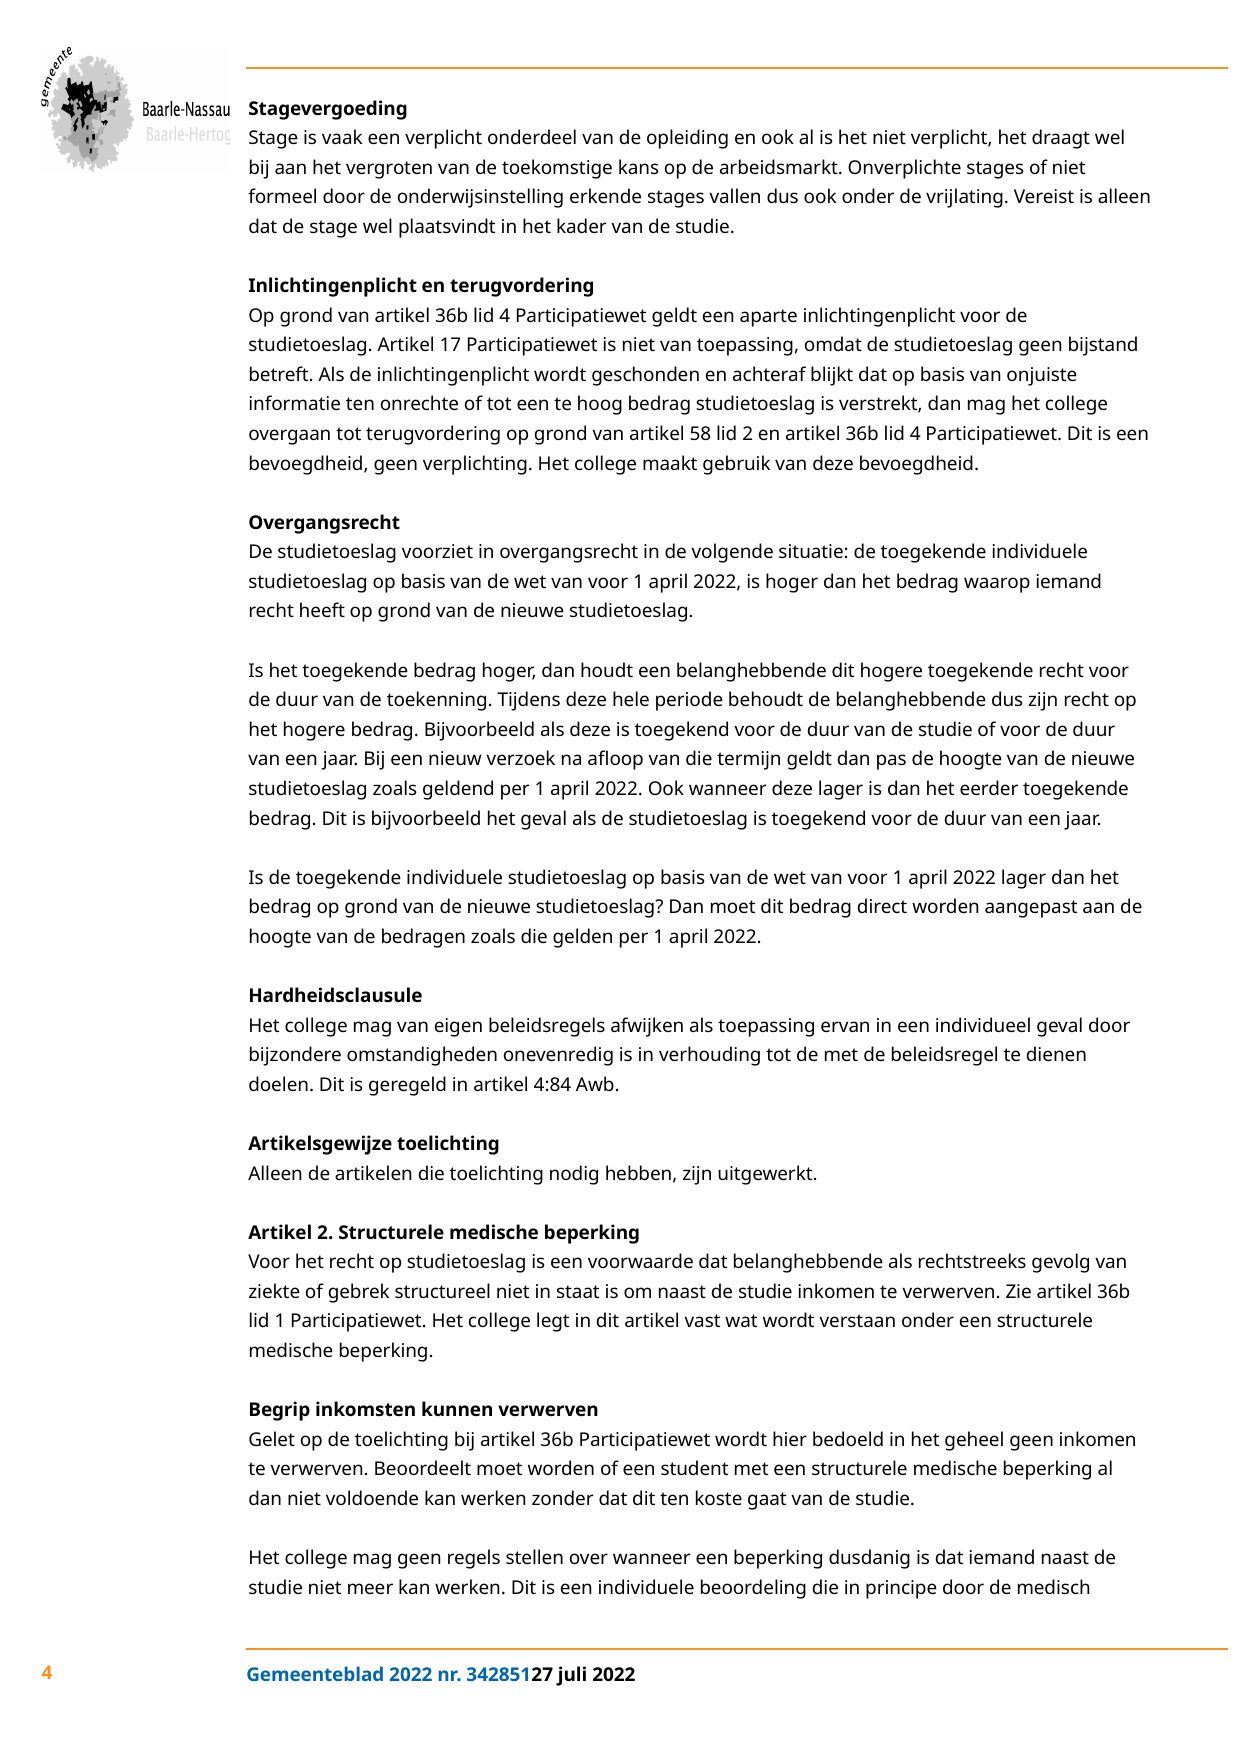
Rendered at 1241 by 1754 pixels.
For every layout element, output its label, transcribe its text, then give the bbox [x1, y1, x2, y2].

picture [41, 47, 231, 172]
text Overgangsrecht [248, 509, 1152, 535]
text De studietoeslag voorziet in overgangsrecht in de volgende situatie: de toegekende individuele studietoeslag op basis van de wet van voor 1 april 2022, is hoger dan het bedrag waarop iemand recht heeft op grond van de nieuwe studietoeslag. [248, 538, 1152, 623]
text Artikel 2. Structurele medische beperking [248, 1219, 1152, 1245]
text Op grond van artikel 36b lid 4 Participatiewet geldt een aparte inlichtingenplicht voor de studietoeslag. Artikel 17 Participatiewet is niet van toepassing, omdat de studietoeslag geen bijstand betreft. Als de inlichtingenplicht wordt geschonden en achteraf blijkt dat op basis van onjuiste informatie ten onrechte of tot een te hoog bedrag studietoeslag is verstrekt, dan mag het college overgaan tot terugvordering op grond van artikel 58 lid 2 en artikel 36b lid 4 Participatiewet. Dit is een bevoegdheid, geen verplichting. Het college maakt gebruik van deze bevoegdheid. [248, 302, 1152, 476]
text Artikelsgewijze toelichting [248, 1130, 1152, 1156]
text Stage is vaak een verplicht onderdeel van de opleiding en ook al is het niet verplicht, het draagt wel bij aan het vergroten van de toekomstige kans op de arbeidsmarkt. Onverplichte stages of niet formeel door de onderwijsinstelling erkende stages vallen dus ook onder de vrijlating. Vereist is alleen dat de stage wel plaatsvindt in het kader van de studie. [248, 124, 1152, 239]
text Stagevergoeding [248, 95, 1152, 121]
text Is de toegekende individuele studietoeslag op basis van de wet van voor 1 april 2022 lager dan het bedrag op grond van de nieuwe studietoeslag? Dan moet dit bedrag direct worden aangepast aan de hoogte van de bedragen zoals die gelden per 1 april 2022. [248, 864, 1152, 949]
text Het college mag van eigen beleidsregels afwijken als toepassing ervan in een individueel geval door bijzondere omstandigheden onevenredig is in verhouding tot de met de beleidsregel te dienen doelen. Dit is geregeld in artikel 4:84 Awb. [248, 1012, 1152, 1097]
text Alleen de artikelen die toelichting nodig hebben, zijn uitgewerkt. [248, 1160, 1152, 1186]
text Gelet op de toelichting bij artikel 36b Participatiewet wordt hier bedoeld in het geheel geen inkomen te verwerven. Beoordeelt moet worden of een student met een structurele medische beperking al dan niet voldoende kan werken zonder dat dit ten koste gaat van de studie. [248, 1426, 1152, 1511]
text Het college mag geen regels stellen over wanneer een beperking dusdanig is dat iemand naast de studie niet meer kan werken. Dit is een individuele beoordeling die in principe door de medisch [248, 1544, 1152, 1600]
text Begrip inkomsten kunnen verwerven [248, 1396, 1152, 1422]
text Hardheidsclausule [248, 982, 1152, 1008]
text Inlichtingenplicht en terugvordering [248, 272, 1152, 298]
text Voor het recht op studietoeslag is een voorwaarde dat belanghebbende als rechtstreeks gevolg van ziekte of gebrek structureel niet in staat is om naast de studie inkomen te verwerven. Zie artikel 36b lid 1 Participatiewet. Het college legt in dit artikel vast wat wordt verstaan onder een structurele medische beperking. [248, 1248, 1152, 1363]
text Is het toegekende bedrag hoger, dan houdt een belanghebbende dit hogere toegekende recht voor de duur van de toekenning. Tijdens deze hele periode behoudt de belanghebbende dus zijn recht op het hogere bedrag. Bijvoorbeeld als deze is toegekend voor de duur van de studie of voor de duur van een jaar. Bij een nieuw verzoek na afloop van die termijn geldt dan pas de hoogte van de nieuwe studietoeslag zoals geldend per 1 april 2022. Ook wanneer deze lager is dan het eerder toegekende bedrag. Dit is bijvoorbeeld het geval als de studietoeslag is toegekend voor de duur van een jaar. [248, 657, 1152, 831]
